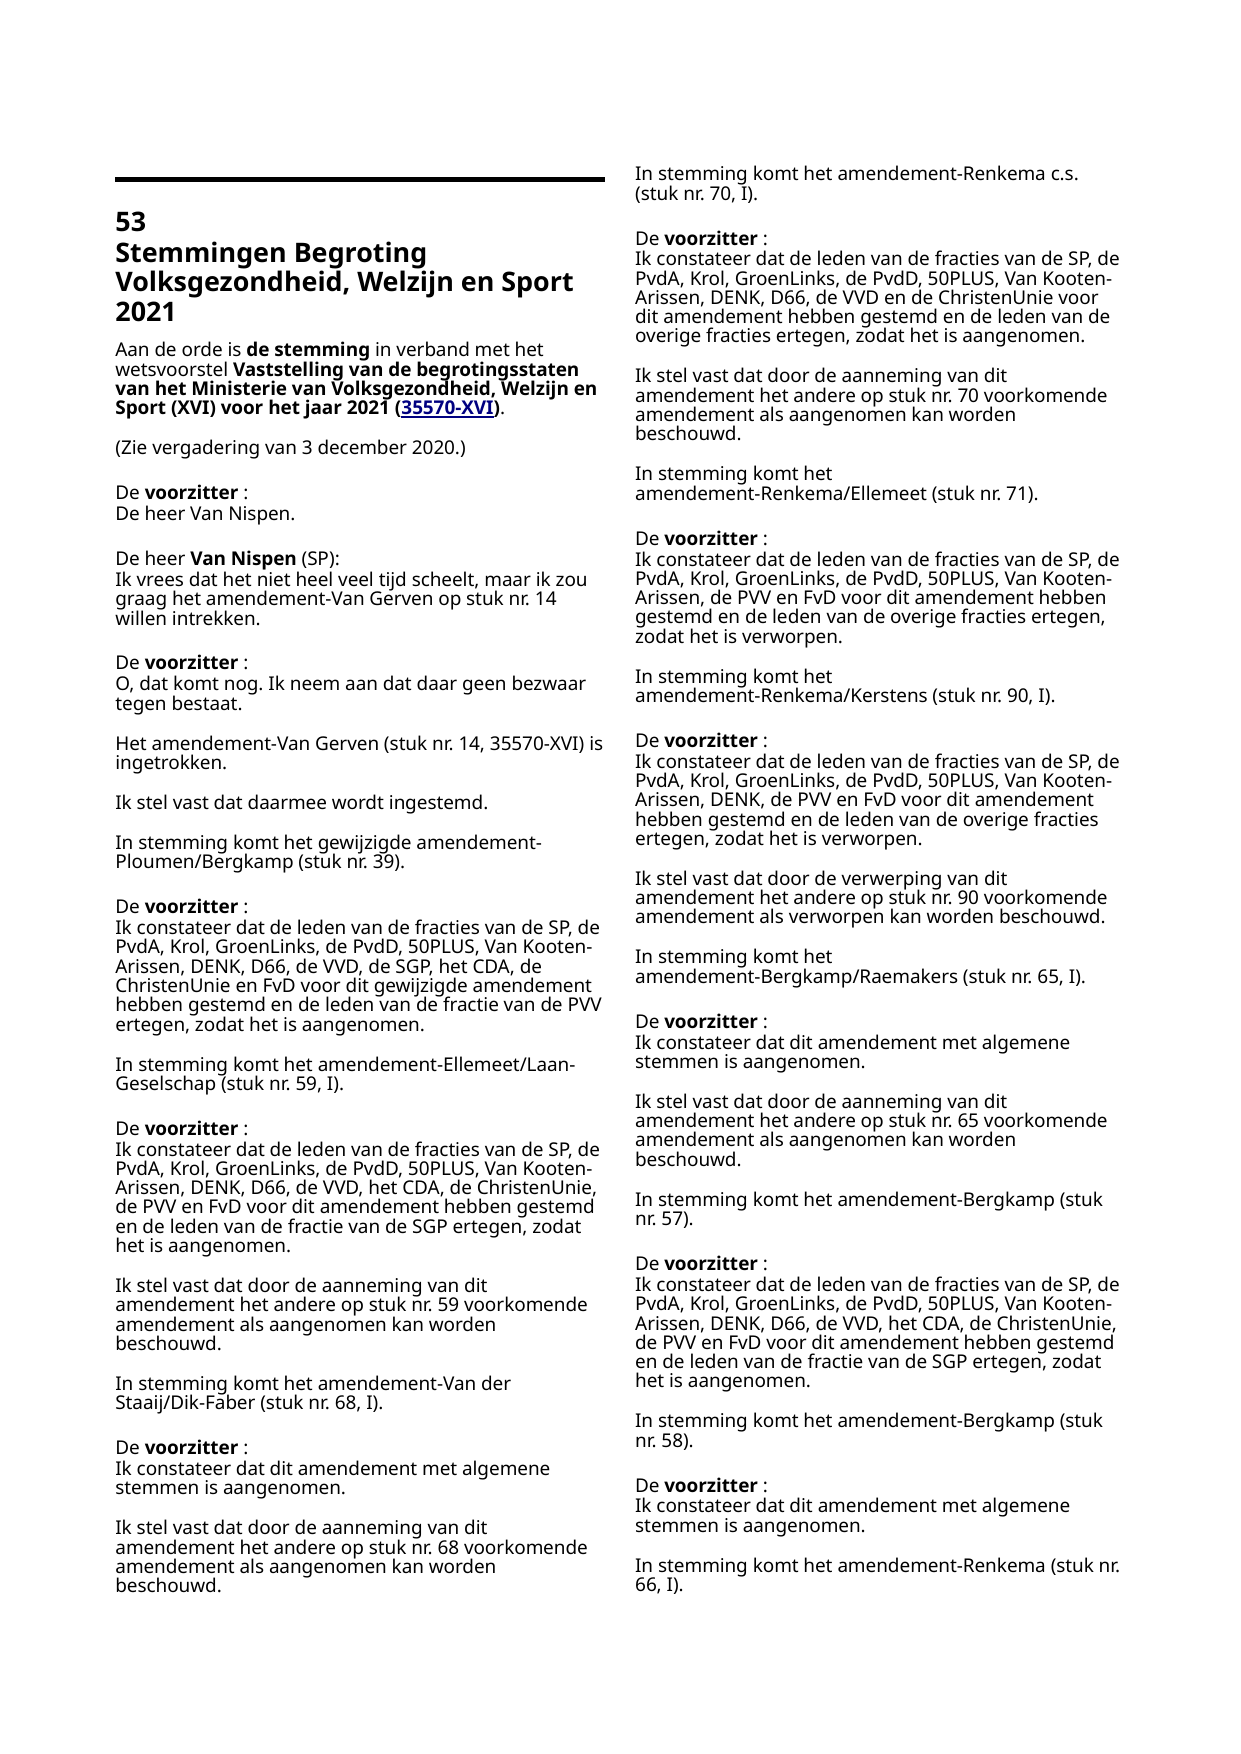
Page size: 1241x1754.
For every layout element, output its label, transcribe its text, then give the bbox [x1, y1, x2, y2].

text De voorzitter : [635, 727, 1125, 753]
text In stemming komt het gewijzigde amendement-Ploumen/Bergkamp (stuk nr. 39). [115, 834, 605, 873]
text Ik stel vast dat door de aanneming van dit amendement het andere op stuk nr. 68 voorkomende amendement als aangenomen kan worden beschouwd. [115, 1519, 605, 1596]
text De voorzitter : [115, 893, 605, 919]
text De voorzitter : [635, 225, 1125, 250]
text Ik constateer dat de leden van de fracties van de SP, de PvdA, Krol, GroenLinks, de PvdD, 50PLUS, Van Kooten-Arissen, de PVV en FvD voor dit amendement hebben gestemd en de leden van de overige fracties ertegen, zodat het is verworpen. [635, 551, 1125, 647]
text Stemmingen Begroting Volksgezondheid, Welzijn en Sport 2021 [115, 239, 605, 341]
text De voorzitter : [115, 649, 605, 675]
text O, dat komt nog. Ik neem aan dat daar geen bezwaar tegen bestaat. [115, 675, 605, 714]
text In stemming komt het amendement-Renkema/Kerstens (stuk nr. 90, I). [635, 668, 1125, 706]
text Ik constateer dat dit amendement met algemene stemmen is aangenomen. [635, 1497, 1125, 1536]
text De voorzitter : [115, 1434, 605, 1460]
text (Zie vergadering van 3 december 2020.) [115, 439, 605, 458]
text In stemming komt het amendement-Bergkamp (stuk nr. 58). [635, 1412, 1125, 1451]
text Ik constateer dat de leden van de fracties van de SP, de PvdA, Krol, GroenLinks, de PvdD, 50PLUS, Van Kooten-Arissen, DENK, D66, de VVD, het CDA, de ChristenUnie, de PVV en FvD voor dit amendement hebben gestemd en de leden van de fractie van de SGP ertegen, zodat het is aangenomen. [635, 1276, 1125, 1392]
text Ik constateer dat de leden van de fracties van de SP, de PvdA, Krol, GroenLinks, de PvdD, 50PLUS, Van Kooten-Arissen, DENK, D66, de VVD en de ChristenUnie voor dit amendement hebben gestemd en de leden van de overige fracties ertegen, zodat het is aangenomen. [635, 250, 1125, 347]
text De voorzitter : [635, 1472, 1125, 1497]
text Ik stel vast dat daarmee wordt ingestemd. [115, 794, 605, 813]
text Ik constateer dat de leden van de fracties van de SP, de PvdA, Krol, GroenLinks, de PvdD, 50PLUS, Van Kooten-Arissen, DENK, D66, de VVD, de SGP, het CDA, de ChristenUnie en FvD voor dit gewijzigde amendement hebben gestemd en de leden van de fractie van de PVV ertegen, zodat het is aangenomen. [115, 919, 605, 1035]
text Ik constateer dat de leden van de fracties van de SP, de PvdA, Krol, GroenLinks, de PvdD, 50PLUS, Van Kooten-Arissen, DENK, de PVV en FvD voor dit amendement hebben gestemd en de leden van de overige fracties ertegen, zodat het is verworpen. [635, 753, 1125, 849]
text Ik vrees dat het niet heel veel tijd scheelt, maar ik zou graag het amendement-Van Gerven op stuk nr. 14 willen intrekken. [115, 571, 605, 629]
text De voorzitter : [635, 525, 1125, 551]
text Ik constateer dat de leden van de fracties van de SP, de PvdA, Krol, GroenLinks, de PvdD, 50PLUS, Van Kooten-Arissen, DENK, D66, de VVD, het CDA, de ChristenUnie, de PVV en FvD voor dit amendement hebben gestemd en de leden van de fractie van de SGP ertegen, zodat het is aangenomen. [115, 1141, 605, 1256]
text De heer Van Nispen. [115, 505, 605, 524]
text In stemming komt het amendement-Renkema (stuk nr. 66, I). [635, 1557, 1125, 1595]
text In stemming komt het amendement-Renkema c.s. (stuk nr. 70, I). [635, 165, 1125, 204]
text De voorzitter : [635, 1250, 1125, 1276]
text De voorzitter : [635, 1008, 1125, 1034]
text 53 [115, 203, 605, 239]
text Ik stel vast dat door de aanneming van dit amendement het andere op stuk nr. 59 voorkomende amendement als aangenomen kan worden beschouwd. [115, 1277, 605, 1354]
text Het amendement-Van Gerven (stuk nr. 14, 35570-XVI) is ingetrokken. [115, 735, 605, 773]
text Ik constateer dat dit amendement met algemene stemmen is aangenomen. [635, 1034, 1125, 1072]
text In stemming komt het amendement-Van der Staaij/Dik-Faber (stuk nr. 68, I). [115, 1375, 605, 1413]
text In stemming komt het amendement-Ellemeet/Laan-Geselschap (stuk nr. 59, I). [115, 1056, 605, 1094]
text Ik stel vast dat door de aanneming van dit amendement het andere op stuk nr. 70 voorkomende amendement als aangenomen kan worden beschouwd. [635, 367, 1125, 444]
text Ik stel vast dat door de verwerping van dit amendement het andere op stuk nr. 90 voorkomende amendement als verworpen kan worden beschouwd. [635, 870, 1125, 928]
text Ik stel vast dat door de aanneming van dit amendement het andere op stuk nr. 65 voorkomende amendement als aangenomen kan worden beschouwd. [635, 1093, 1125, 1170]
text De heer Van Nispen (SP): [115, 545, 605, 571]
text De voorzitter : [115, 1115, 605, 1141]
text Ik constateer dat dit amendement met algemene stemmen is aangenomen. [115, 1460, 605, 1499]
text In stemming komt het amendement-Bergkamp (stuk nr. 57). [635, 1191, 1125, 1229]
text In stemming komt het amendement-Bergkamp/Raemakers (stuk nr. 65, I). [635, 948, 1125, 987]
text Aan de orde is de stemming in verband met het wetsvoorstel Vaststelling van de begrotingsstaten van het Ministerie van Volksgezondheid, Welzijn en Sport (XVI) voor het jaar 2021 (35570-XVI). [115, 341, 605, 418]
text In stemming komt het amendement-Renkema/Ellemeet (stuk nr. 71). [635, 465, 1125, 504]
text De voorzitter : [115, 479, 605, 505]
